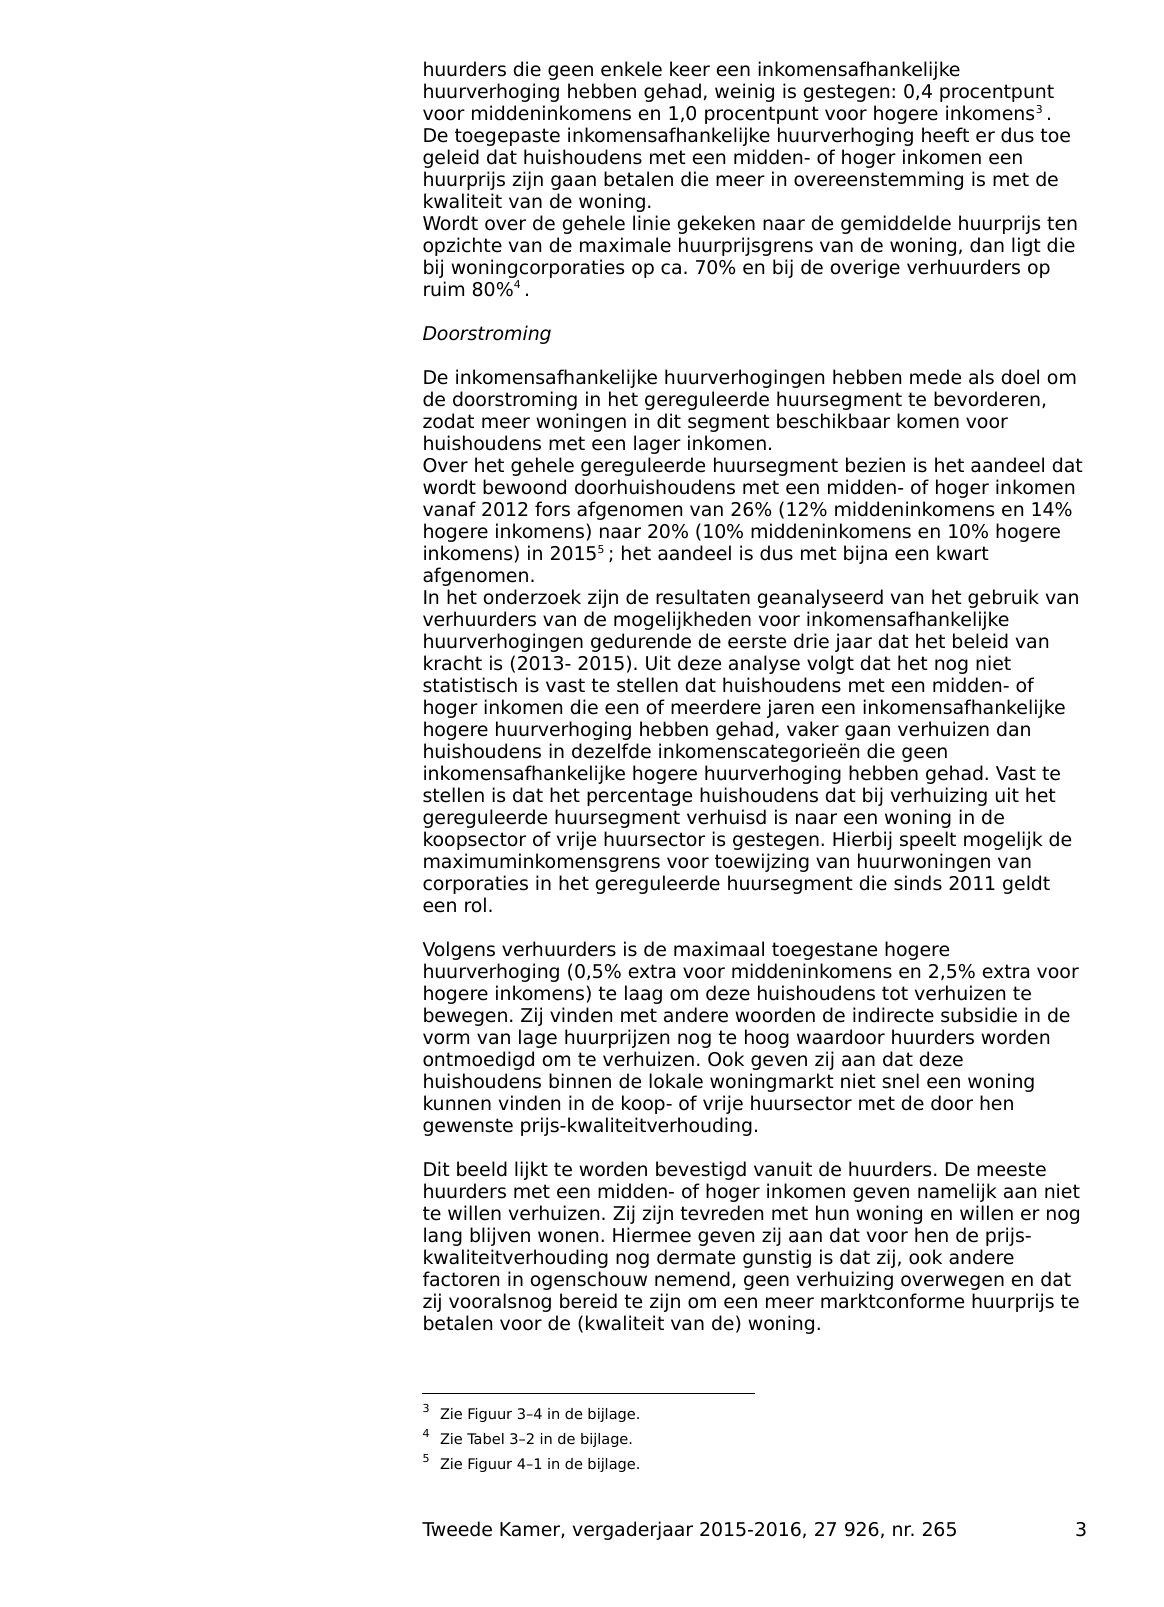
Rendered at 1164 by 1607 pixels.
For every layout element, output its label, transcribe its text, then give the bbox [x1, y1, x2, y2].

text De inkomensafhankelijke huurverhogingen hebben mede als doel om de doorstroming in het gereguleerde huursegment te bevorderen, zodat meer woningen in dit segment beschikbaar komen voor huishoudens met een lager inkomen. [422, 367, 1087, 455]
text Volgens verhuurders is de maximaal toegestane hogere huurverhoging (0,5% extra voor middeninkomens en 2,5% extra voor hogere inkomens) te laag om deze huishoudens tot verhuizen te bewegen. Zij vinden met andere woorden de indirecte subsidie in de vorm van lage huurprijzen nog te hoog waardoor huurders worden ontmoedigd om te verhuizen. Ook geven zij aan dat deze huishoudens binnen de lokale woningmarkt niet snel een woning kunnen vinden in de koop- of vrije huursector met de door hen gewenste prijs-kwaliteitverhouding. [422, 939, 1087, 1137]
text Over het gehele gereguleerde huursegment bezien is het aandeel dat wordt bewoond doorhuishoudens met een midden- of hoger inkomen vanaf 2012 fors afgenomen van 26% (12% middeninkomens en 14% hogere inkomens) naar 20% (10% middeninkomens en 10% hogere inkomens) in 2015; het aandeel is dus met bijna een kwart afgenomen. [422, 455, 1087, 587]
subtitle Doorstroming [422, 323, 1087, 345]
text Wordt over de gehele linie gekeken naar de gemiddelde huurprijs ten opzichte van de maximale huurprijsgrens van de woning, dan ligt die bij woningcorporaties op ca. 70% en bij de overige verhuurders op ruim 80%. [422, 213, 1087, 301]
text In het onderzoek zijn de resultaten geanalyseerd van het gebruik van verhuurders van de mogelijkheden voor inkomensafhankelijke huurverhogingen gedurende de eerste drie jaar dat het beleid van kracht is (2013- 2015). Uit deze analyse volgt dat het nog niet statistisch is vast te stellen dat huishoudens met een midden- of hoger inkomen die een of meerdere jaren een inkomensafhankelijke hogere huurverhoging hebben gehad, vaker gaan verhuizen dan huishoudens in dezelfde inkomenscategorieën die geen inkomensafhankelijke hogere huurverhoging hebben gehad. Vast te stellen is dat het percentage huishoudens dat bij verhuizing uit het gereguleerde huursegment verhuisd is naar een woning in de koopsector of vrije huursector is gestegen. Hierbij speelt mogelijk de maximuminkomensgrens voor toewijzing van huurwoningen van corporaties in het gereguleerde huursegment die sinds 2011 geldt een rol. [422, 587, 1087, 917]
text Zie Figuur 3–4 in de bijlage. [422, 1402, 1087, 1424]
text Zie Tabel 3–2 in de bijlage. [422, 1427, 1087, 1449]
text Zie Figuur 4–1 in de bijlage. [422, 1452, 1087, 1474]
text huurders die geen enkele keer een inkomensafhankelijke huurverhoging hebben gehad, weinig is gestegen: 0,4 procentpunt voor middeninkomens en 1,0 procentpunt voor hogere inkomens. [422, 59, 1087, 125]
text De toegepaste inkomensafhankelijke huurverhoging heeft er dus toe geleid dat huishoudens met een midden- of hoger inkomen een huurprijs zijn gaan betalen die meer in overeenstemming is met de kwaliteit van de woning. [422, 125, 1087, 213]
text Dit beeld lijkt te worden bevestigd vanuit de huurders. De meeste huurders met een midden- of hoger inkomen geven namelijk aan niet te willen verhuizen. Zij zijn tevreden met hun woning en willen er nog lang blijven wonen. Hiermee geven zij aan dat voor hen de prijs-kwaliteitverhouding nog dermate gunstig is dat zij, ook andere factoren in ogenschouw nemend, geen verhuizing overwegen en dat zij vooralsnog bereid te zijn om een meer marktconforme huurprijs te betalen voor de (kwaliteit van de) woning. [422, 1159, 1087, 1335]
